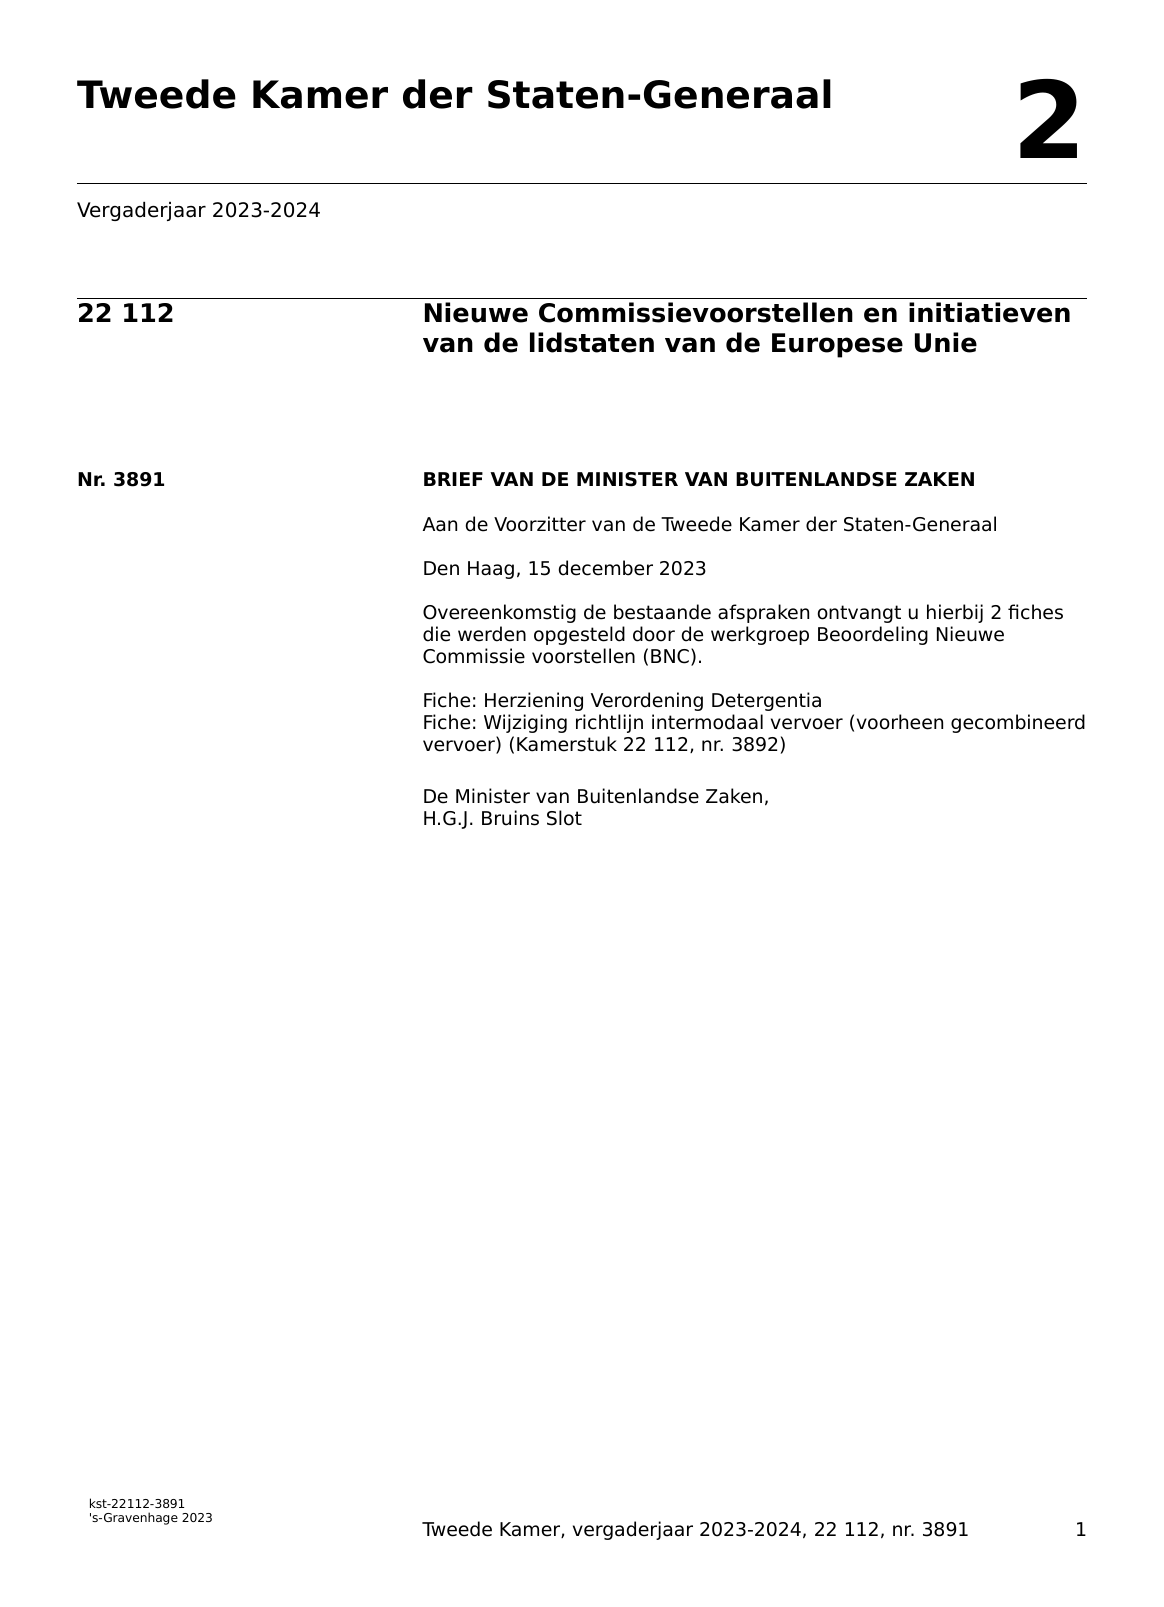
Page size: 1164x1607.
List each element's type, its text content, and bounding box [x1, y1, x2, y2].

subtitle 22 112 Nieuwe Commissievoorstellen en initiatieven van de lidstaten van de Europese Unie [77, 299, 1087, 358]
text Fiche: Herziening Verordening Detergentia [422, 690, 1087, 712]
text Den Haag, 15 december 2023 [422, 558, 1087, 580]
table_header Tweede Kamer der Staten-Generaal [77, 59, 886, 183]
text Fiche: Wijziging richtlijn intermodaal vervoer (voorheen gecombineerd vervoer) (Kamerstuk 22 112, nr. 3892) [422, 712, 1087, 756]
table_header 2 [886, 59, 1087, 183]
text Overeenkomstig de bestaande afspraken ontvangt u hierbij 2 fiches die werden opgesteld door de werkgroep Beoordeling Nieuwe Commissie voorstellen (BNC). [422, 602, 1087, 668]
table_cell Vergaderjaar 2023-2024 [77, 184, 1087, 298]
subtitle Nr. 3891 BRIEF VAN DE MINISTER VAN BUITENLANDSE ZAKEN [77, 469, 1087, 491]
text kst-22112-3891 [88, 1497, 323, 1511]
text 's-Gravenhage 2023 [88, 1511, 323, 1525]
text De Minister van Buitenlandse Zaken, H.G.J. Bruins Slot [422, 786, 1087, 830]
text Aan de Voorzitter van de Tweede Kamer der Staten-Generaal [422, 513, 1087, 536]
